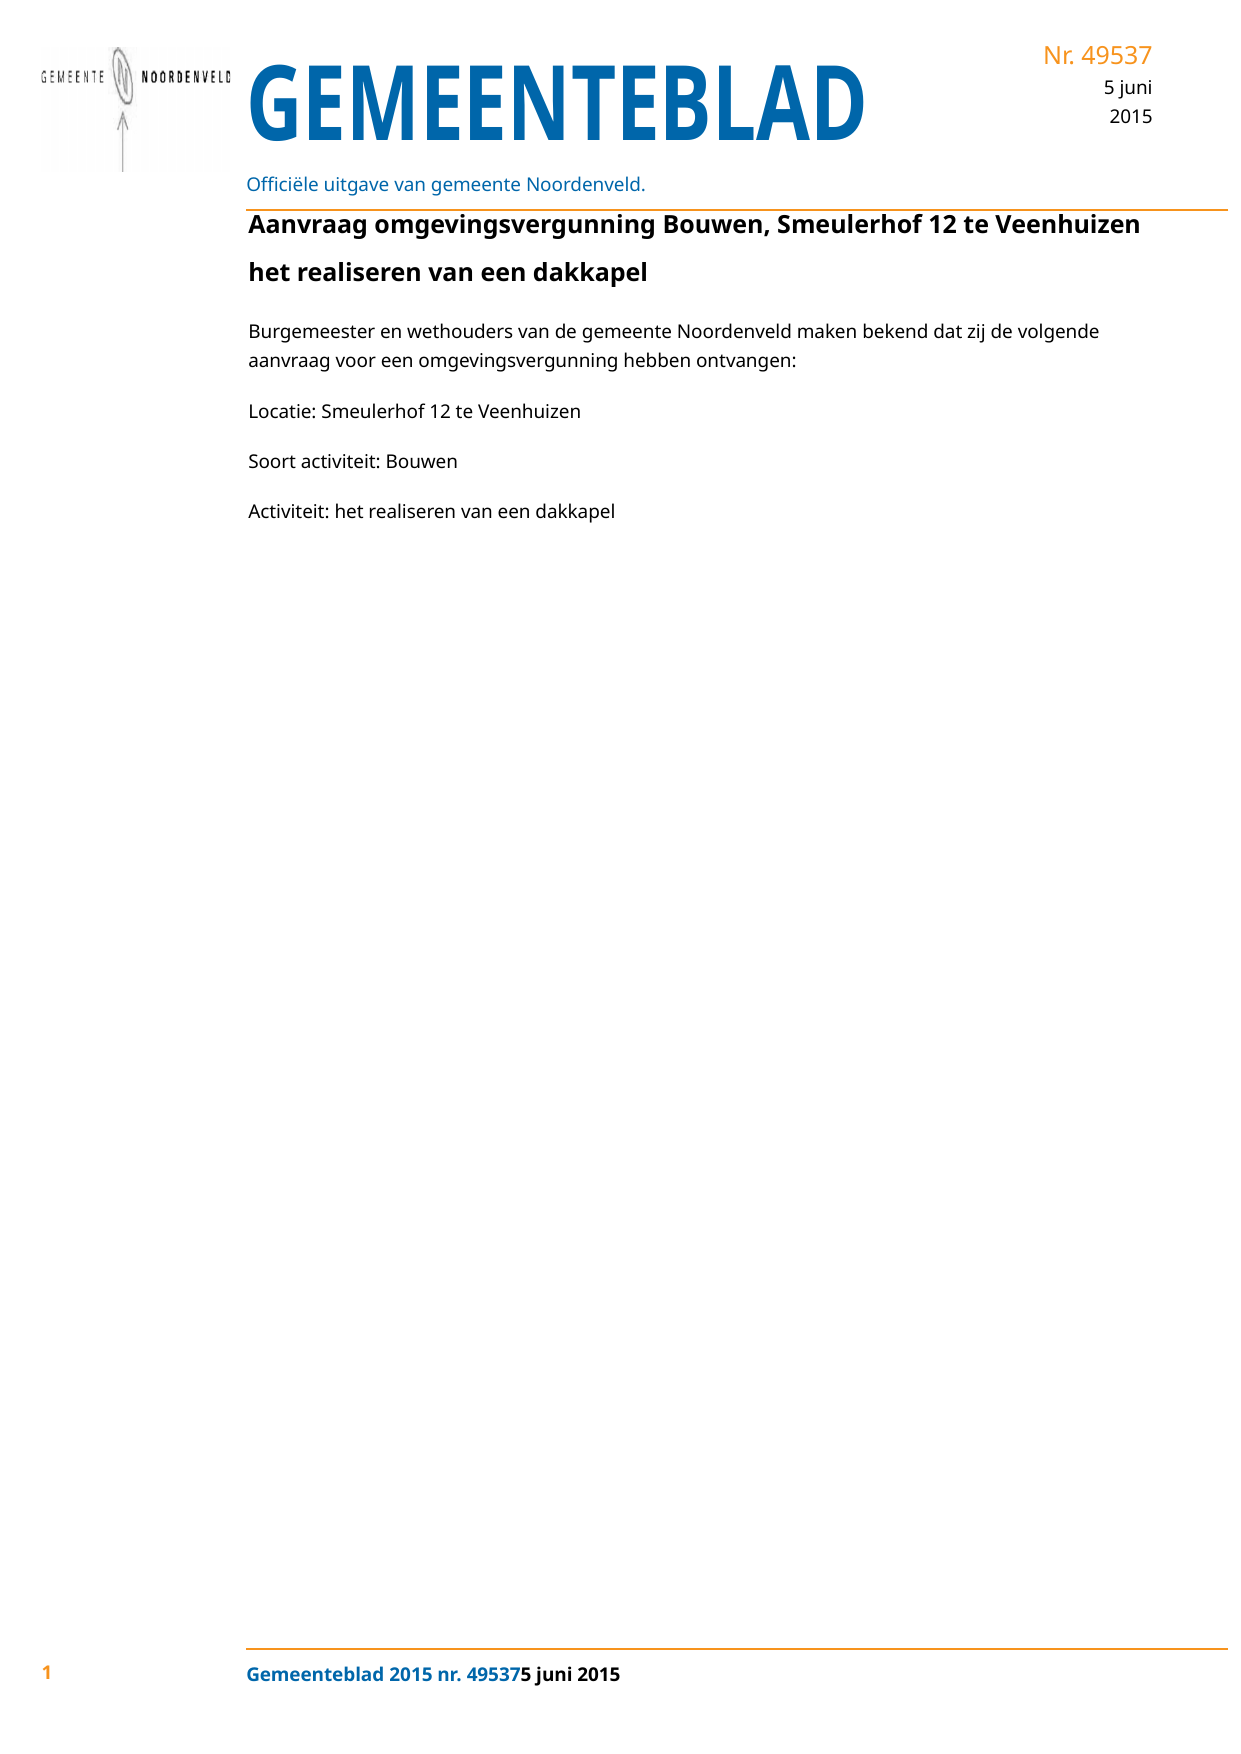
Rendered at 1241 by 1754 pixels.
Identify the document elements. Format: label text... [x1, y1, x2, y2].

text Locatie: Smeulerhof 12 te Veenhuizen [248, 398, 1152, 424]
picture [41, 47, 231, 172]
text Soort activiteit: Bouwen [248, 448, 1152, 474]
text Burgemeester en wethouders van de gemeente Noordenveld maken bekend dat zij de volgende aanvraag voor een omgevingsvergunning hebben ontvangen: [248, 318, 1152, 373]
text Activiteit: het realiseren van een dakkapel [248, 499, 1152, 524]
text Aanvraag omgevingsvergunning Bouwen, Smeulerhof 12 te Veenhuizen het realiseren van een dakkapel [248, 211, 1152, 288]
